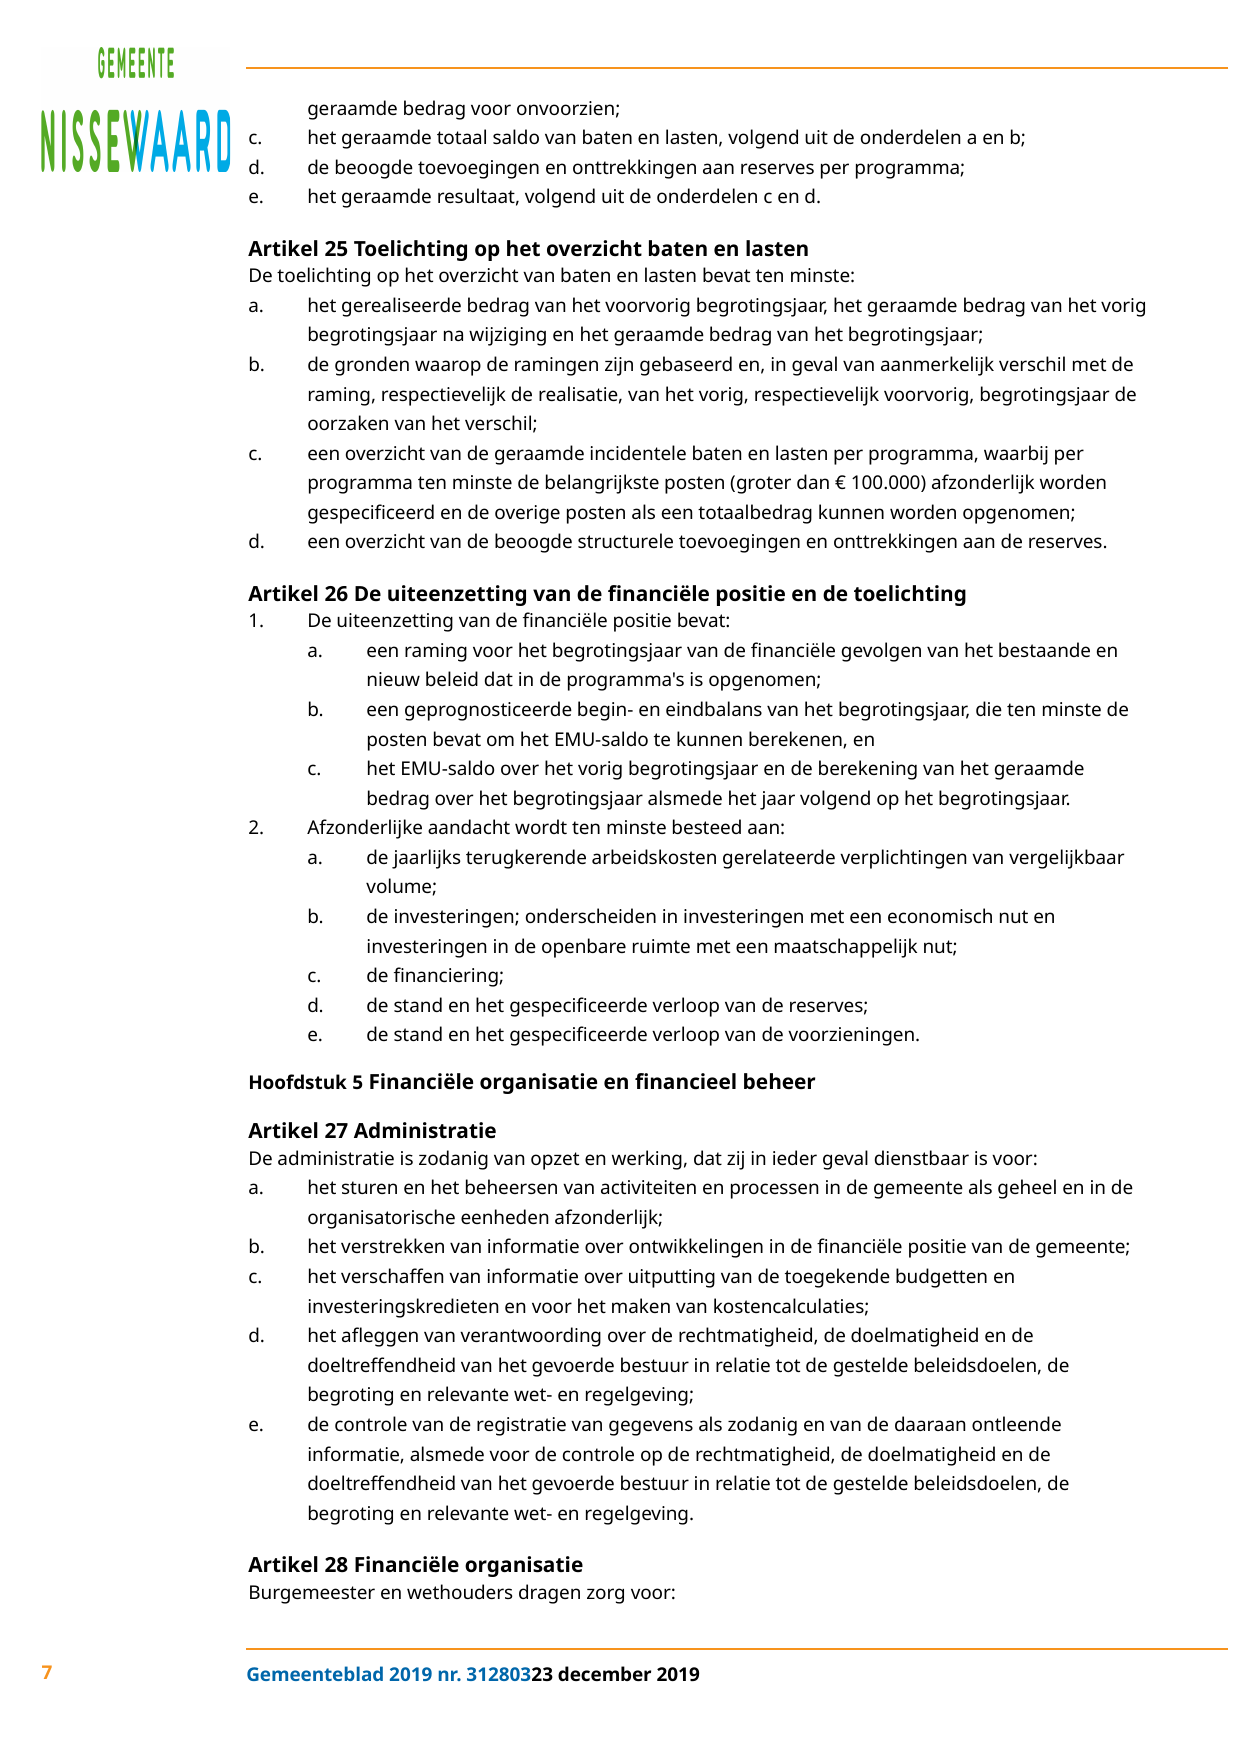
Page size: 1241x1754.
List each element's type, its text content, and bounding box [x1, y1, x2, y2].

list een raming voor het begrotingsjaar van de financiële gevolgen van het bestaande en nieuw beleid dat in de programma's is opgenomen; [307, 637, 1152, 692]
list het verschaffen van informatie over uitputting van de toegekende budgetten en investeringskredieten en voor het maken van kostencalculaties; [248, 1263, 1152, 1319]
picture [154, 157, 165, 172]
list het sturen en het beheersen van activiteiten en processen in de gemeente als geheel en in de organisatorische eenheden afzonderlijk; [248, 1174, 1152, 1230]
list het geraamde resultaat, volgend uit de onderdelen c en d. [248, 183, 1152, 209]
list de jaarlijks terugkerende arbeidskosten gerelateerde verplichtingen van vergelijkbaar volume; [307, 844, 1152, 899]
text Hoofdstuk 5 Financiële organisatie en financieel beheer [248, 1067, 1152, 1096]
text Artikel 25 Toelichting op het overzicht baten en lasten [248, 234, 1152, 262]
text Artikel 27 Administratie [248, 1117, 1152, 1145]
list het geraamde totaal saldo van baten en lasten, volgend uit de onderdelen a en b; [248, 124, 1152, 150]
list geraamde bedrag voor onvoorzien; [248, 95, 1152, 121]
text Artikel 28 Financiële organisatie [248, 1550, 1152, 1579]
list Afzonderlijke aandacht wordt ten minste besteed aan: [248, 814, 1152, 840]
list een overzicht van de geraamde incidentele baten en lasten per programma, waarbij per programma ten minste de belangrijkste posten (groter dan € 100.000) afzonderlijk worden gespecificeerd en de overige posten als een totaalbedrag kunnen worden opgenomen; [248, 440, 1152, 525]
list de stand en het gespecificeerde verloop van de voorzieningen. [307, 1022, 1152, 1047]
list het afleggen van verantwoording over de rechtmatigheid, de doelmatigheid en de doeltreffendheid van het gevoerde bestuur in relatie tot de gestelde beleidsdoelen, de begroting en relevante wet- en regelgeving; [248, 1322, 1152, 1407]
picture [222, 122, 227, 160]
picture [201, 122, 206, 138]
list de investeringen; onderscheiden in investeringen met een economisch nut en investeringen in de openbare ruimte met een maatschappelijk nut; [307, 903, 1152, 959]
list de financiering; [307, 962, 1152, 988]
list de beoogde toevoegingen en onttrekkingen aan reserves per programma; [248, 154, 1152, 180]
text De toelichting op het overzicht van baten en lasten bevat ten minste: [248, 262, 1152, 288]
list een overzicht van de beoogde structurele toevoegingen en onttrekkingen aan de reserves. [248, 529, 1152, 554]
picture [41, 47, 231, 172]
picture [176, 157, 187, 172]
list het EMU-saldo over het vorig begrotingsjaar en de berekening van het geraamde bedrag over het begrotingsjaar alsmede het jaar volgend op het begrotingsjaar. [307, 755, 1152, 811]
list De uiteenzetting van de financiële positie bevat: [248, 607, 1152, 633]
list de gronden waarop de ramingen zijn gebaseerd en, in geval van aanmerkelijk verschil met de raming, respectievelijk de realisatie, van het vorig, respectievelijk voorvorig, begrotingsjaar de oorzaken van het verschil; [248, 351, 1152, 436]
list de controle van de registratie van gegevens als zodanig en van de daaraan ontleende informatie, alsmede voor de controle op de rechtmatigheid, de doelmatigheid en de doeltreffendheid van het gevoerde bestuur in relatie tot de gestelde beleidsdoelen, de begroting en relevante wet- en regelgeving. [248, 1411, 1152, 1526]
list het verstrekken van informatie over ontwikkelingen in de financiële positie van de gemeente; [248, 1234, 1152, 1259]
list een geprognosticeerde begin- en eindbalans van het begrotingsjaar, die ten minste de posten bevat om het EMU-saldo te kunnen berekenen, en [307, 696, 1152, 752]
text De administratie is zodanig van opzet en werking, dat zij in ieder geval dienstbaar is voor: [248, 1145, 1152, 1171]
picture [200, 151, 206, 172]
text Burgemeester en wethouders dragen zorg voor: [248, 1579, 1152, 1604]
list de stand en het gespecificeerde verloop van de reserves; [307, 992, 1152, 1018]
text Artikel 26 De uiteenzetting van de financiële positie en de toelichting [248, 579, 1152, 607]
list het gerealiseerde bedrag van het voorvorig begrotingsjaar, het geraamde bedrag van het vorig begrotingsjaar na wijziging en het geraamde bedrag van het begrotingsjaar; [248, 292, 1152, 347]
